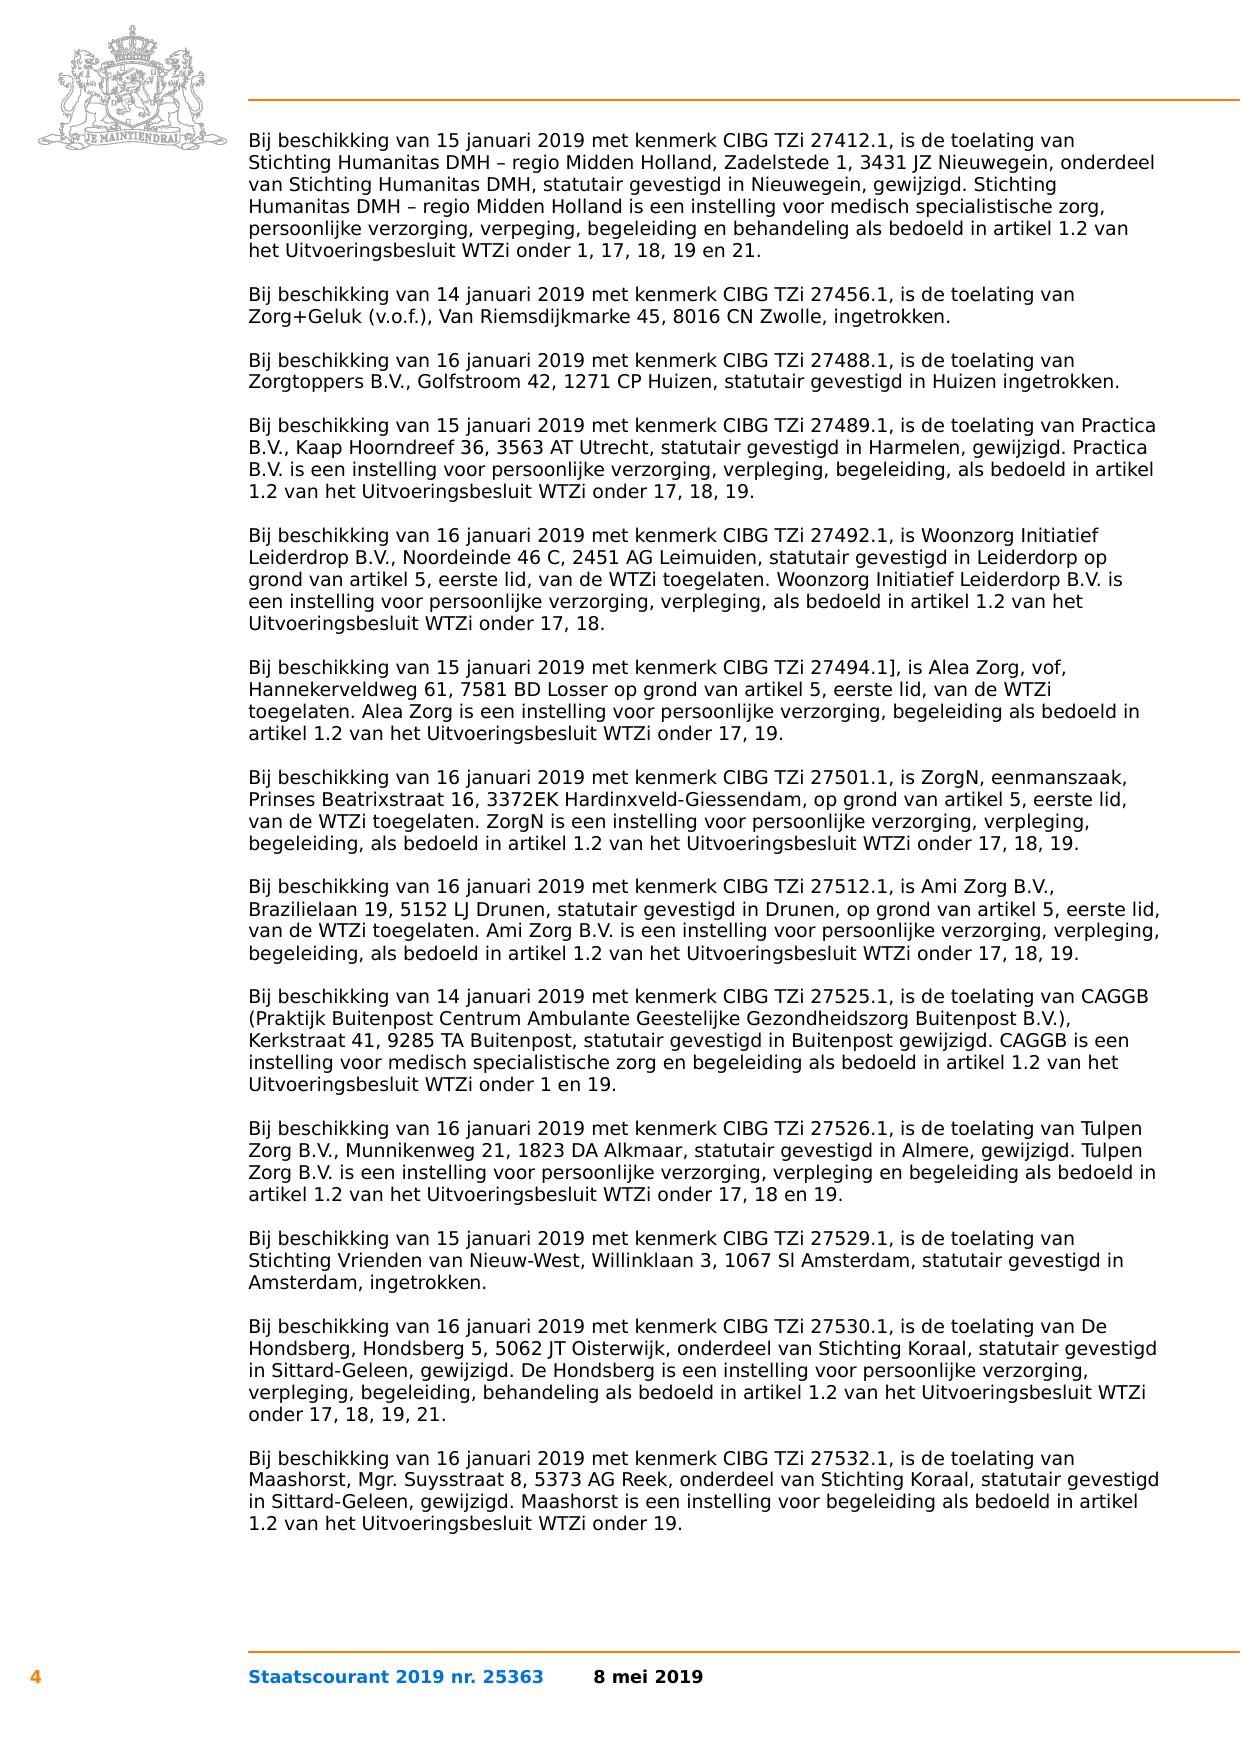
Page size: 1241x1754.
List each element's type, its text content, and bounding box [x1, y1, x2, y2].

picture [38, 25, 227, 150]
text Bij beschikking van 16 januari 2019 met kenmerk CIBG TZi 27532.1, is de toelating van Maashorst, Mgr. Suysstraat 8, 5373 AG Reek, onderdeel van Stichting Koraal, statutair gevestigd in Sittard-Geleen, gewijzigd. Maashorst is een instelling voor begeleiding als bedoeld in artikel 1.2 van het Uitvoeringsbesluit WTZi onder 19. [248, 1447, 1163, 1535]
text Bij beschikking van 16 januari 2019 met kenmerk CIBG TZi 27501.1, is ZorgN, eenmanszaak, Prinses Beatrixstraat 16, 3372EK Hardinxveld-Giessendam, op grond van artikel 5, eerste lid, van de WTZi toegelaten. ZorgN is een instelling voor persoonlijke verzorging, verpleging, begeleiding, als bedoeld in artikel 1.2 van het Uitvoeringsbesluit WTZi onder 17, 18, 19. [248, 767, 1163, 854]
text Bij beschikking van 15 januari 2019 met kenmerk CIBG TZi 27494.1], is Alea Zorg, vof, Hannekerveldweg 61, 7581 BD Losser op grond van artikel 5, eerste lid, van de WTZi toegelaten. Alea Zorg is een instelling voor persoonlijke verzorging, begeleiding als bedoeld in artikel 1.2 van het Uitvoeringsbesluit WTZi onder 17, 19. [248, 657, 1163, 745]
text Bij beschikking van 16 januari 2019 met kenmerk CIBG TZi 27530.1, is de toelating van De Hondsberg, Hondsberg 5, 5062 JT Oisterwijk, onderdeel van Stichting Koraal, statutair gevestigd in Sittard-Geleen, gewijzigd. De Hondsberg is een instelling voor persoonlijke verzorging, verpleging, begeleiding, behandeling als bedoeld in artikel 1.2 van het Uitvoeringsbesluit WTZi onder 17, 18, 19, 21. [248, 1316, 1163, 1426]
text Bij beschikking van 15 januari 2019 met kenmerk CIBG TZi 27412.1, is de toelating van Stichting Humanitas DMH – regio Midden Holland, Zadelstede 1, 3431 JZ Nieuwegein, onderdeel van Stichting Humanitas DMH, statutair gevestigd in Nieuwegein, gewijzigd. Stichting Humanitas DMH – regio Midden Holland is een instelling voor medisch specialistische zorg, persoonlijke verzorging, verpeging, begeleiding en behandeling als bedoeld in artikel 1.2 van het Uitvoeringsbesluit WTZi onder 1, 17, 18, 19 en 21. [248, 130, 1163, 262]
text Bij beschikking van 15 januari 2019 met kenmerk CIBG TZi 27529.1, is de toelating van Stichting Vrienden van Nieuw-West, Willinklaan 3, 1067 Sl Amsterdam, statutair gevestigd in Amsterdam, ingetrokken. [248, 1228, 1163, 1294]
text Bij beschikking van 15 januari 2019 met kenmerk CIBG TZi 27489.1, is de toelating van Practica B.V., Kaap Hoorndreef 36, 3563 AT Utrecht, statutair gevestigd in Harmelen, gewijzigd. Practica B.V. is een instelling voor persoonlijke verzorging, verpleging, begeleiding, als bedoeld in artikel 1.2 van het Uitvoeringsbesluit WTZi onder 17, 18, 19. [248, 415, 1163, 503]
text Bij beschikking van 16 januari 2019 met kenmerk CIBG TZi 27526.1, is de toelating van Tulpen Zorg B.V., Munnikenweg 21, 1823 DA Alkmaar, statutair gevestigd in Almere, gewijzigd. Tulpen Zorg B.V. is een instelling voor persoonlijke verzorging, verpleging en begeleiding als bedoeld in artikel 1.2 van het Uitvoeringsbesluit WTZi onder 17, 18 en 19. [248, 1118, 1163, 1206]
text Bij beschikking van 14 januari 2019 met kenmerk CIBG TZi 27456.1, is de toelating van Zorg+Geluk (v.o.f.), Van Riemsdijkmarke 45, 8016 CN Zwolle, ingetrokken. [248, 284, 1163, 328]
text Bij beschikking van 14 januari 2019 met kenmerk CIBG TZi 27525.1, is de toelating van CAGGB (Praktijk Buitenpost Centrum Ambulante Geestelijke Gezondheidszorg Buitenpost B.V.), Kerkstraat 41, 9285 TA Buitenpost, statutair gevestigd in Buitenpost gewijzigd. CAGGB is een instelling voor medisch specialistische zorg en begeleiding als bedoeld in artikel 1.2 van het Uitvoeringsbesluit WTZi onder 1 en 19. [248, 986, 1163, 1096]
text Bij beschikking van 16 januari 2019 met kenmerk CIBG TZi 27512.1, is Ami Zorg B.V., Brazilielaan 19, 5152 LJ Drunen, statutair gevestigd in Drunen, op grond van artikel 5, eerste lid, van de WTZi toegelaten. Ami Zorg B.V. is een instelling voor persoonlijke verzorging, verpleging, begeleiding, als bedoeld in artikel 1.2 van het Uitvoeringsbesluit WTZi onder 17, 18, 19. [248, 876, 1163, 964]
text Bij beschikking van 16 januari 2019 met kenmerk CIBG TZi 27492.1, is Woonzorg Initiatief Leiderdrop B.V., Noordeinde 46 C, 2451 AG Leimuiden, statutair gevestigd in Leiderdorp op grond van artikel 5, eerste lid, van de WTZi toegelaten. Woonzorg Initiatief Leiderdorp B.V. is een instelling voor persoonlijke verzorging, verpleging, als bedoeld in artikel 1.2 van het Uitvoeringsbesluit WTZi onder 17, 18. [248, 525, 1163, 635]
text Bij beschikking van 16 januari 2019 met kenmerk CIBG TZi 27488.1, is de toelating van Zorgtoppers B.V., Golfstroom 42, 1271 CP Huizen, statutair gevestigd in Huizen ingetrokken. [248, 349, 1163, 393]
